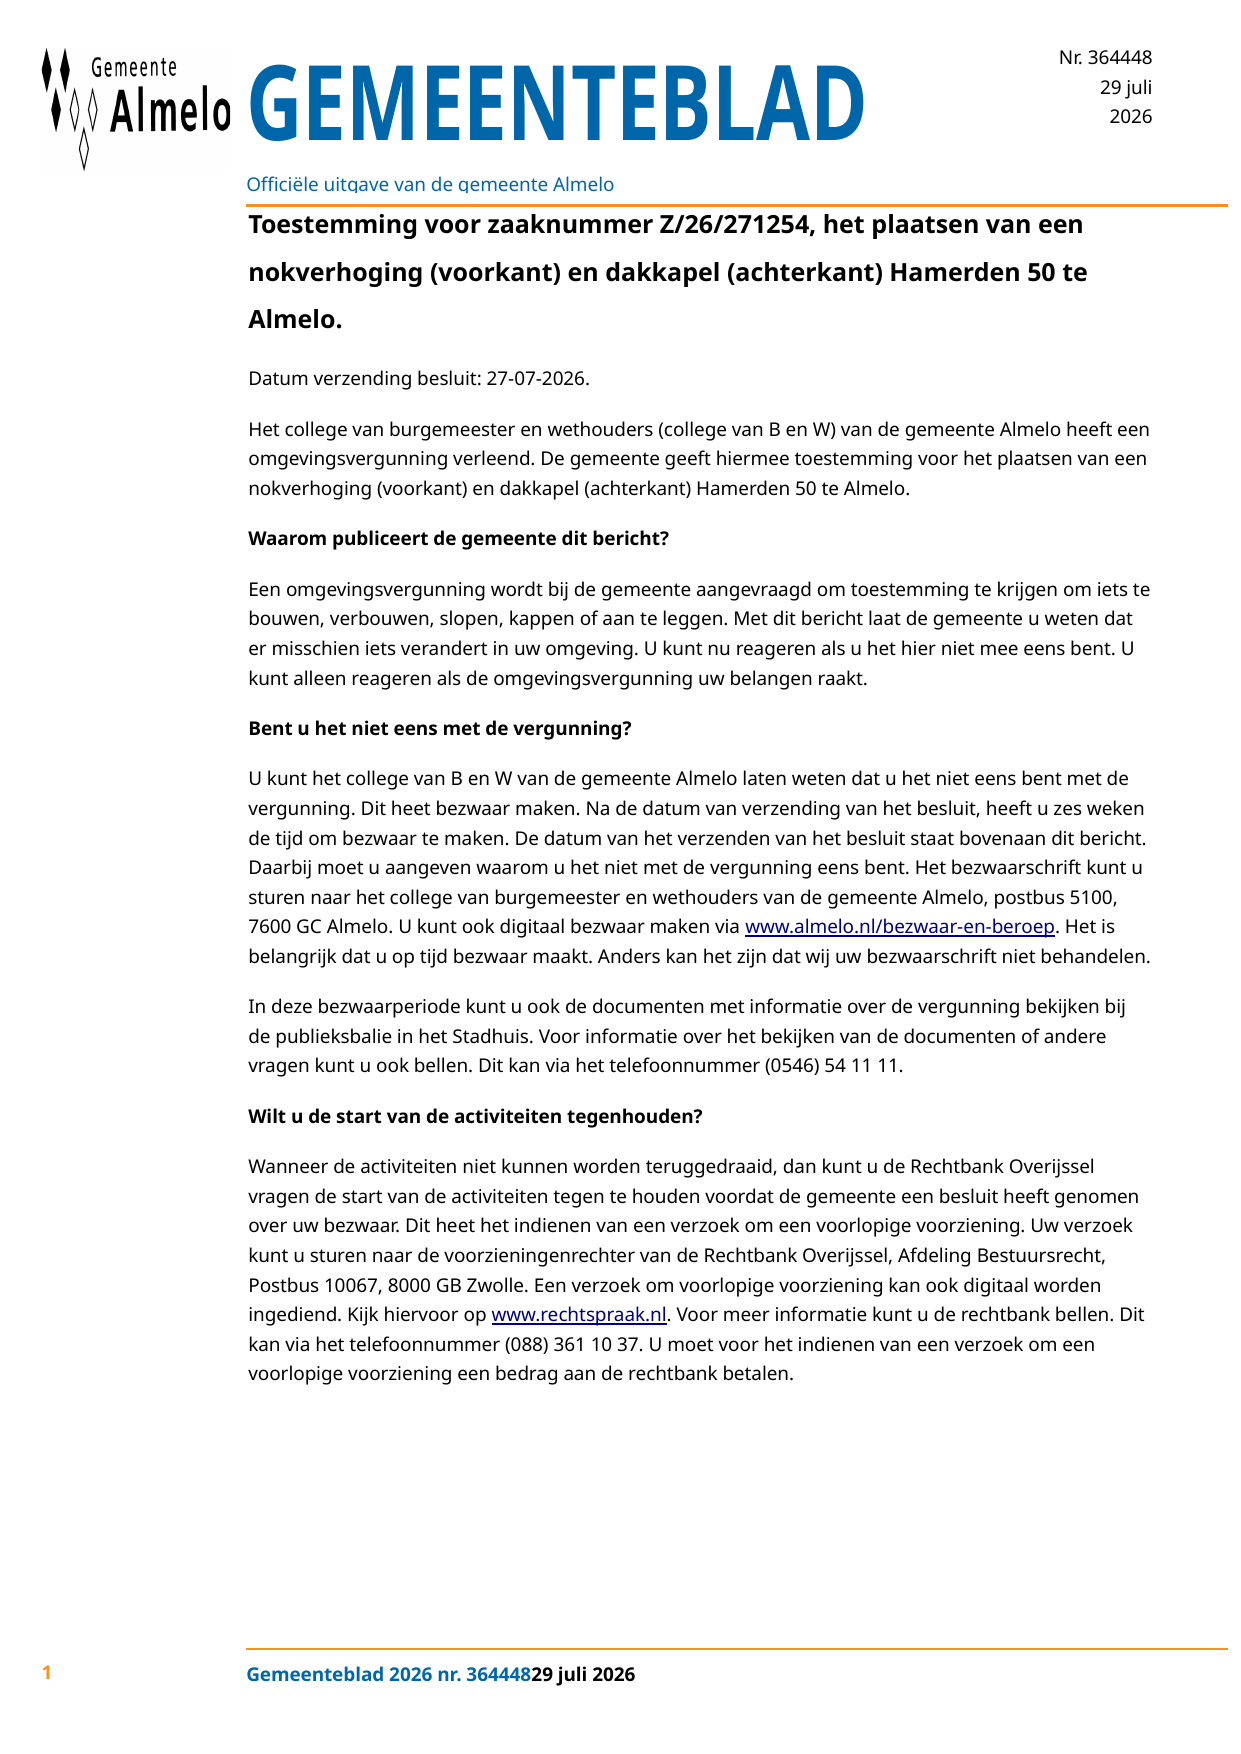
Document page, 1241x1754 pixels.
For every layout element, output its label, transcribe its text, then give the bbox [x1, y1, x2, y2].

text Toestemming voor zaaknummer Z/26/271254, het plaatsen van een nokverhoging (voorkant) en dakkapel (achterkant) Hamerden 50 te Almelo. [248, 207, 1152, 336]
text Bent u het niet eens met de vergunning? [248, 715, 1152, 741]
text Waarom publiceert de gemeente dit bericht? [248, 526, 1152, 551]
text Het college van burgemeester en wethouders (college van B en W) van de gemeente Almelo heeft een omgevingsvergunning verleend. De gemeente geeft hiermee toestemming voor het plaatsen van een nokverhoging (voorkant) en dakkapel (achterkant) Hamerden 50 te Almelo. [248, 416, 1152, 501]
text Datum verzending besluit: 27-07-2026. [248, 366, 1152, 391]
text Wilt u de start van de activiteiten tegenhouden? [248, 1103, 1152, 1129]
text U kunt het college van B en W van de gemeente Almelo laten weten dat u het niet eens bent met de vergunning. Dit heet bezwaar maken. Na de datum van verzending van het besluit, heeft u zes weken de tijd om bezwaar te maken. De datum van het verzenden van het besluit staat bovenaan dit bericht. Daarbij moet u aangeven waarom u het niet met de vergunning eens bent. Het bezwaarschrift kunt u sturen naar het college van burgemeester en wethouders van de gemeente Almelo, postbus 5100, 7600 GC Almelo. U kunt ook digitaal bezwaar maken via www.almelo.nl/bezwaar-en-beroep. Het is belangrijk dat u op tijd bezwaar maakt. Anders kan het zijn dat wij uw bezwaarschrift niet behandelen. [248, 766, 1152, 969]
text Wanneer de activiteiten niet kunnen worden teruggedraaid, dan kunt u de Rechtbank Overijssel vragen de start van de activiteiten tegen te houden voordat de gemeente een besluit heeft genomen over uw bezwaar. Dit heet het indienen van een verzoek om een voorlopige voorziening. Uw verzoek kunt u sturen naar de voorzieningenrechter van de Rechtbank Overijssel, Afdeling Bestuursrecht, Postbus 10067, 8000 GB Zwolle. Een verzoek om voorlopige voorziening kan ook digitaal worden ingediend. Kijk hiervoor op www.rechtspraak.nl. Voor meer informatie kunt u de rechtbank bellen. Dit kan via het telefoonnummer (088) 361 10 37. U moet voor het indienen van een verzoek om een voorlopige voorziening een bedrag aan de rechtbank betalen. [248, 1153, 1152, 1386]
text In deze bezwaarperiode kunt u ook de documenten met informatie over de vergunning bekijken bij de publieksbalie in het Stadhuis. Voor informatie over het bekijken van de documenten of andere vragen kunt u ook bellen. Dit kan via het telefoonnummer (0546) 54 11 11. [248, 993, 1152, 1078]
text Een omgevingsvergunning wordt bij de gemeente aangevraagd om toestemming te krijgen om iets te bouwen, verbouwen, slopen, kappen of aan te leggen. Met dit bericht laat de gemeente u weten dat er misschien iets verandert in uw omgeving. U kunt nu reageren als u het hier niet mee eens bent. U kunt alleen reageren als de omgevingsvergunning uw belangen raakt. [248, 576, 1152, 690]
picture [41, 47, 231, 172]
